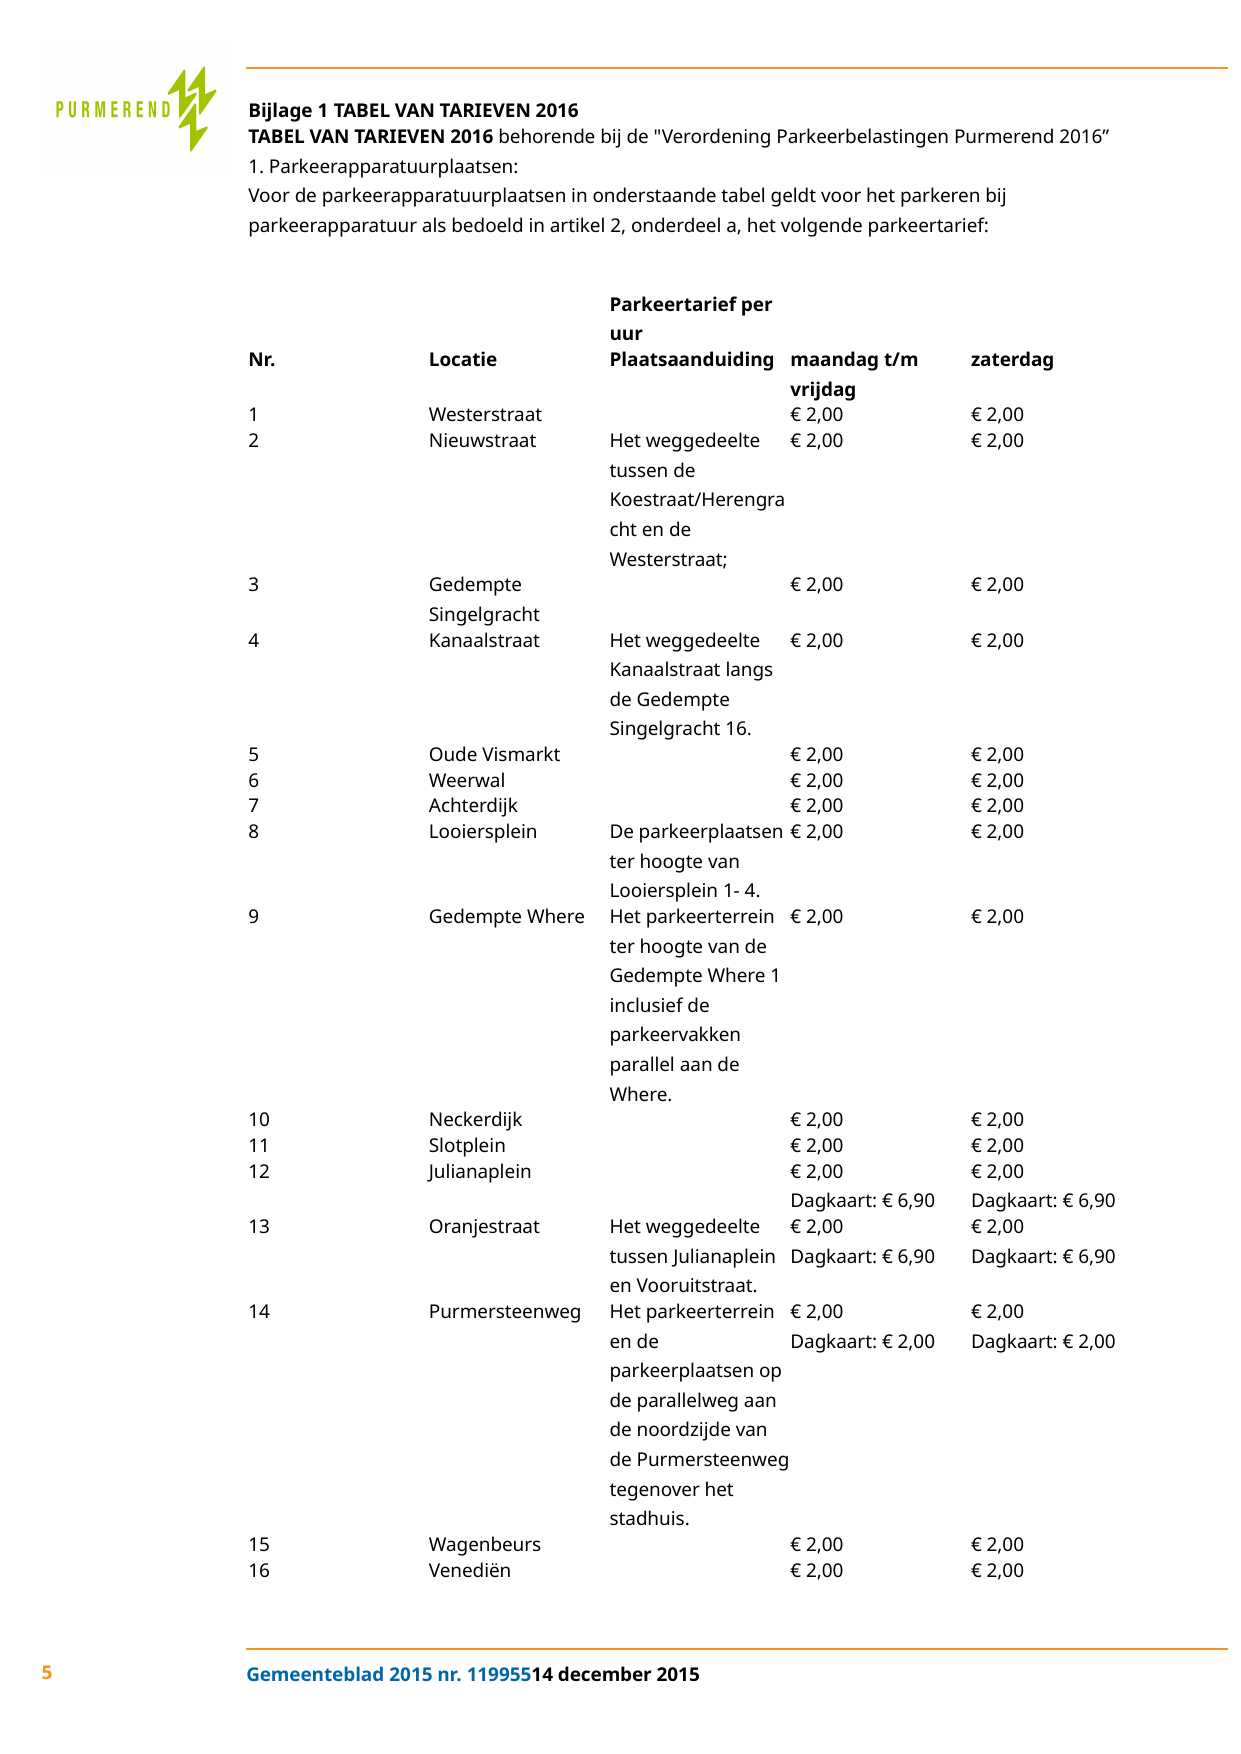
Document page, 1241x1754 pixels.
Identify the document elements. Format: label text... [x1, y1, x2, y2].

table_cell [609, 402, 790, 427]
table_cell Achterdijk [429, 793, 609, 818]
table_header [429, 291, 609, 346]
table_cell [248, 1583, 429, 1608]
table_cell € 2,00 Dagkaart: € 6,90 [971, 1213, 1152, 1298]
table_cell € 2,00 [971, 627, 1152, 741]
table_cell € 2,00 [971, 571, 1152, 627]
table_cell € 2,00 [790, 903, 971, 1107]
table_cell Wagenbeurs [429, 1531, 609, 1557]
table_cell maandag t/m vrijdag [790, 346, 971, 402]
table_cell € 2,00 [971, 819, 1152, 903]
table_cell Westerstraat [429, 402, 609, 427]
table_cell € 2,00 [971, 741, 1152, 767]
table_cell Locatie [429, 346, 609, 402]
table_cell [790, 1583, 971, 1608]
table_cell [609, 1132, 790, 1158]
table_cell 8 [248, 819, 429, 903]
table_cell 5 [248, 741, 429, 767]
table_cell € 2,00 [790, 1107, 971, 1132]
table_cell [609, 1158, 790, 1213]
table_cell [609, 741, 790, 767]
table_cell Het weggedeelte Kanaalstraat langs de Gedempte Singelgracht 16. [609, 627, 790, 741]
table_cell Nr. [248, 346, 429, 402]
table_cell Het weggedeelte tussen de Koestraat/Herengracht en de Westerstraat; [609, 428, 790, 571]
table_cell € 2,00 Dagkaart: € 6,90 [790, 1158, 971, 1213]
table_cell Gedempte Singelgracht [429, 571, 609, 627]
text TABEL VAN TARIEVEN 2016 behorende bij de "Verordening Parkeerbelastingen Purmerend 2016” [248, 123, 1152, 149]
table_cell [609, 793, 790, 818]
table_cell Het weggedeelte tussen Julianaplein en Vooruitstraat. [609, 1213, 790, 1298]
table_cell Het parkeerterrein en de parkeerplaatsen op de parallelweg aan de noordzijde van de Purmersteenweg tegenover het stadhuis. [609, 1298, 790, 1531]
table_cell € 2,00 Dagkaart: € 6,90 [790, 1213, 971, 1298]
table_cell [609, 1107, 790, 1132]
table_cell [429, 1583, 609, 1608]
table_cell 11 [248, 1132, 429, 1158]
table_cell 14 [248, 1298, 429, 1531]
table_cell 6 [248, 767, 429, 793]
table_cell Gedempte Where [429, 903, 609, 1107]
table_cell € 2,00 [971, 793, 1152, 818]
table_cell € 2,00 [971, 1531, 1152, 1557]
table_cell € 2,00 [971, 402, 1152, 427]
table_cell € 2,00 Dagkaart: € 2,00 [790, 1298, 971, 1531]
table_cell [609, 1583, 790, 1608]
table_cell € 2,00 [790, 819, 971, 903]
table_cell De parkeerplaatsen ter hoogte van Looiersplein 1- 4. [609, 819, 790, 903]
table_cell € 2,00 Dagkaart: € 2,00 [971, 1298, 1152, 1531]
text Voor de parkeerapparatuurplaatsen in onderstaande tabel geldt voor het parkeren bij parkeerapparatuur als bedoeld in artikel 2, onderdeel a, het volgende parkeertarief: [248, 182, 1152, 238]
table_cell Nieuwstraat [429, 428, 609, 571]
table_cell € 2,00 [971, 1132, 1152, 1158]
table_cell € 2,00 [790, 793, 971, 818]
table_cell [609, 767, 790, 793]
table_cell [609, 571, 790, 627]
table_cell € 2,00 [971, 428, 1152, 571]
picture [41, 47, 231, 172]
text 1. Parkeerapparatuurplaatsen: [248, 153, 1152, 179]
table_cell € 2,00 [971, 1107, 1152, 1132]
table_cell € 2,00 [790, 1531, 971, 1557]
table_header Parkeertarief per uur [609, 291, 790, 346]
table_cell € 2,00 [790, 428, 971, 571]
table_cell 15 [248, 1531, 429, 1557]
table_cell 12 [248, 1158, 429, 1213]
table_cell € 2,00 [790, 741, 971, 767]
table_cell € 2,00 [790, 1557, 971, 1582]
table_cell Oude Vismarkt [429, 741, 609, 767]
table_cell 16 [248, 1557, 429, 1582]
text Bijlage 1 TABEL VAN TARIEVEN 2016 [248, 95, 1152, 123]
table_cell Julianaplein [429, 1158, 609, 1213]
table_cell € 2,00 Dagkaart: € 6,90 [971, 1158, 1152, 1213]
table_cell € 2,00 [790, 571, 971, 627]
table_cell 1 [248, 402, 429, 427]
table_cell 7 [248, 793, 429, 818]
table_cell 13 [248, 1213, 429, 1298]
table_cell € 2,00 [790, 1132, 971, 1158]
table_cell € 2,00 [790, 402, 971, 427]
table_cell [971, 1583, 1152, 1608]
table_cell 2 [248, 428, 429, 571]
table_header [248, 291, 429, 346]
table_cell [609, 1531, 790, 1557]
table_cell Plaatsaanduiding [609, 346, 790, 402]
table_cell Neckerdijk [429, 1107, 609, 1132]
table_cell 3 [248, 571, 429, 627]
table_cell Oranjestraat [429, 1213, 609, 1298]
table_cell € 2,00 [971, 903, 1152, 1107]
table_cell 4 [248, 627, 429, 741]
table_cell 10 [248, 1107, 429, 1132]
table_cell Looiersplein [429, 819, 609, 903]
table_cell zaterdag [971, 346, 1152, 402]
table_cell Slotplein [429, 1132, 609, 1158]
table_cell Het parkeerterrein ter hoogte van de Gedempte Where 1 inclusief de parkeervakken parallel aan de Where. [609, 903, 790, 1107]
table_cell Weerwal [429, 767, 609, 793]
table_cell € 2,00 [790, 627, 971, 741]
table_cell 9 [248, 903, 429, 1107]
table_cell € 2,00 [971, 767, 1152, 793]
table_cell Kanaalstraat [429, 627, 609, 741]
table_cell € 2,00 [790, 767, 971, 793]
table_cell [609, 1557, 790, 1582]
table_cell € 2,00 [971, 1557, 1152, 1582]
table_cell Purmersteenweg [429, 1298, 609, 1531]
table_cell Venediën [429, 1557, 609, 1582]
